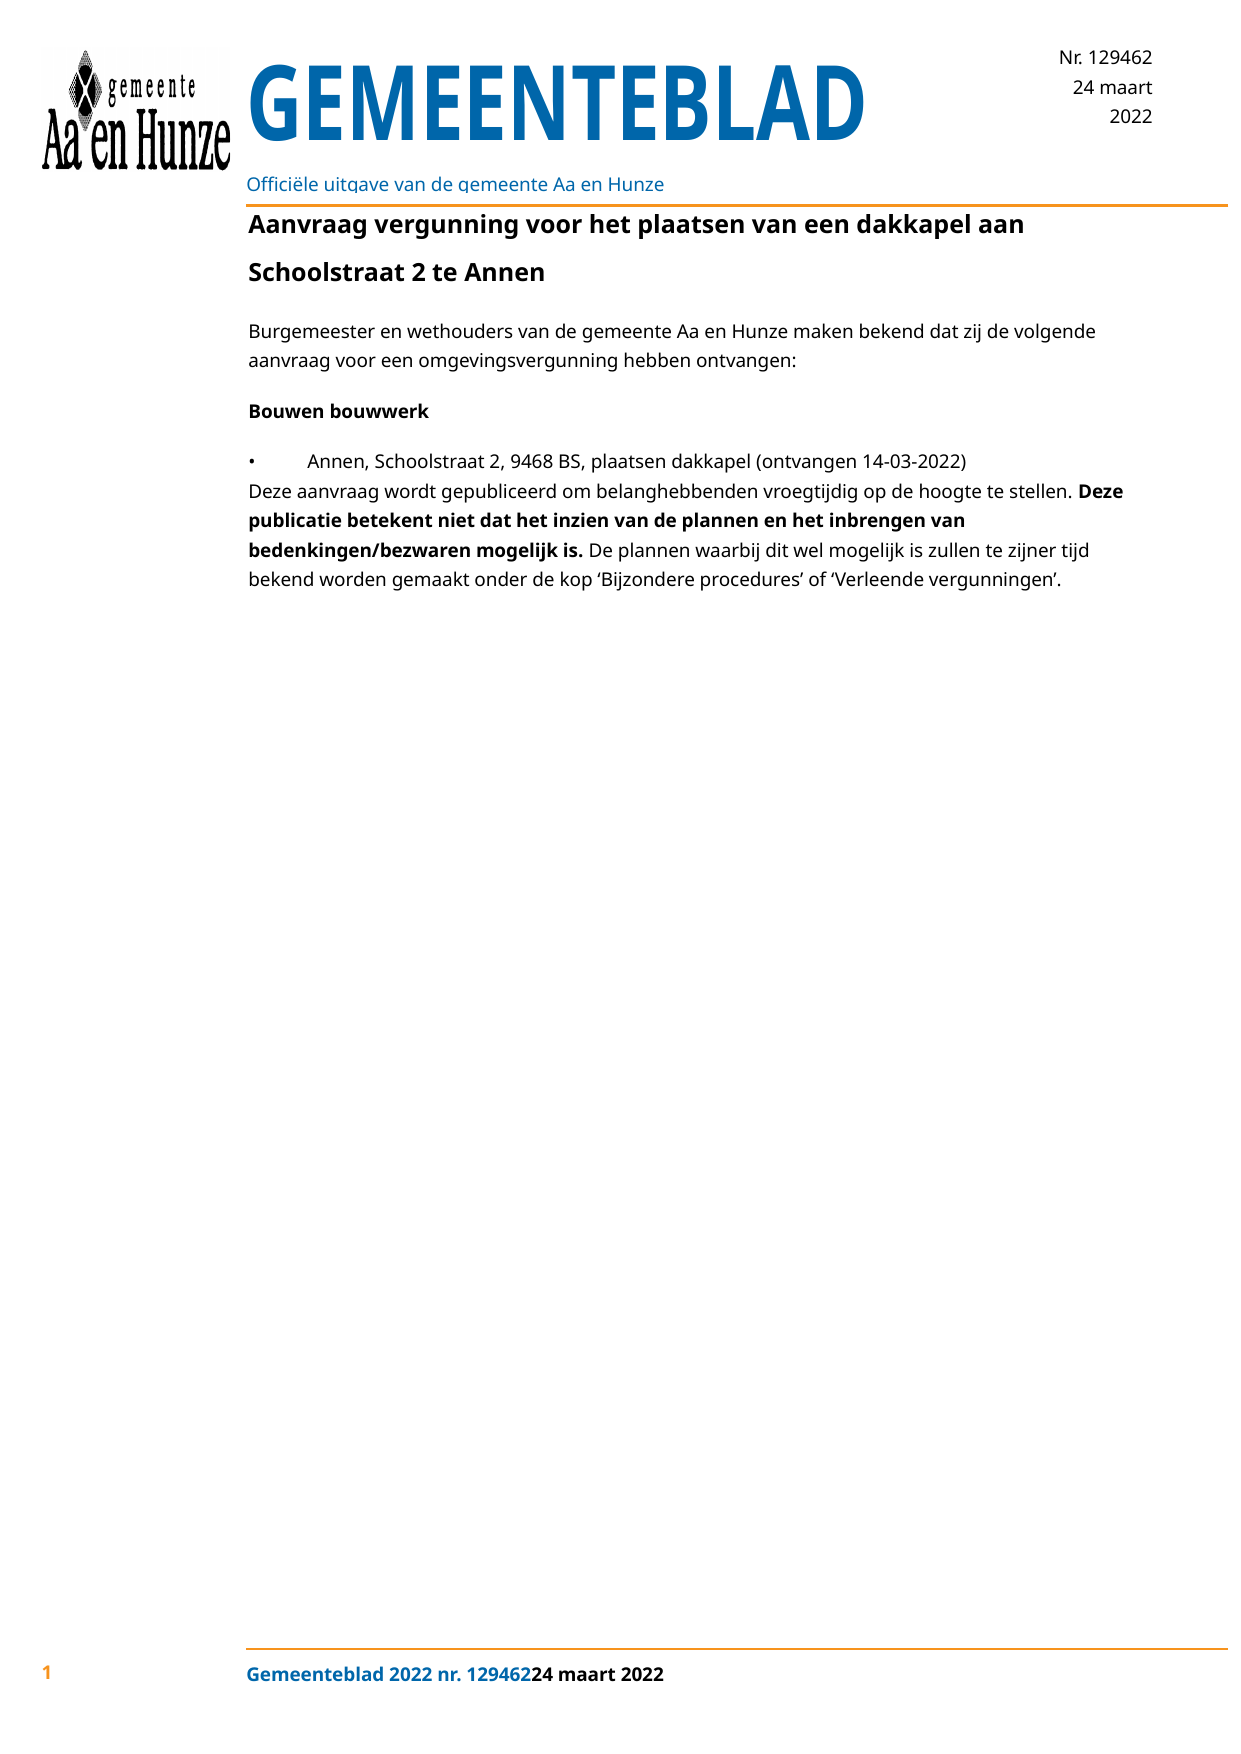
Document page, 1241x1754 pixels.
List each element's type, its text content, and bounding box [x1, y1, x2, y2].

text Bouwen bouwwerk [248, 398, 1152, 424]
picture [41, 47, 231, 172]
text Aanvraag vergunning voor het plaatsen van een dakkapel aan Schoolstraat 2 te Annen [248, 207, 1152, 288]
text Burgemeester en wethouders van de gemeente Aa en Hunze maken bekend dat zij de volgende aanvraag voor een omgevingsvergunning hebben ontvangen: [248, 318, 1152, 373]
text Deze aanvraag wordt gepubliceerd om belanghebbenden vroegtijdig op de hoogte te stellen. Deze publicatie betekent niet dat het inzien van de plannen en het inbrengen van bedenkingen/bezwaren mogelijk is. De plannen waarbij dit wel mogelijk is zullen te zijner tijd bekend worden gemaakt onder de kop ‘Bijzondere procedures’ of ‘Verleende vergunningen’. [248, 478, 1152, 592]
list Annen, Schoolstraat 2, 9468 BS, plaatsen dakkapel (ontvangen 14-03-2022) [248, 448, 1152, 474]
